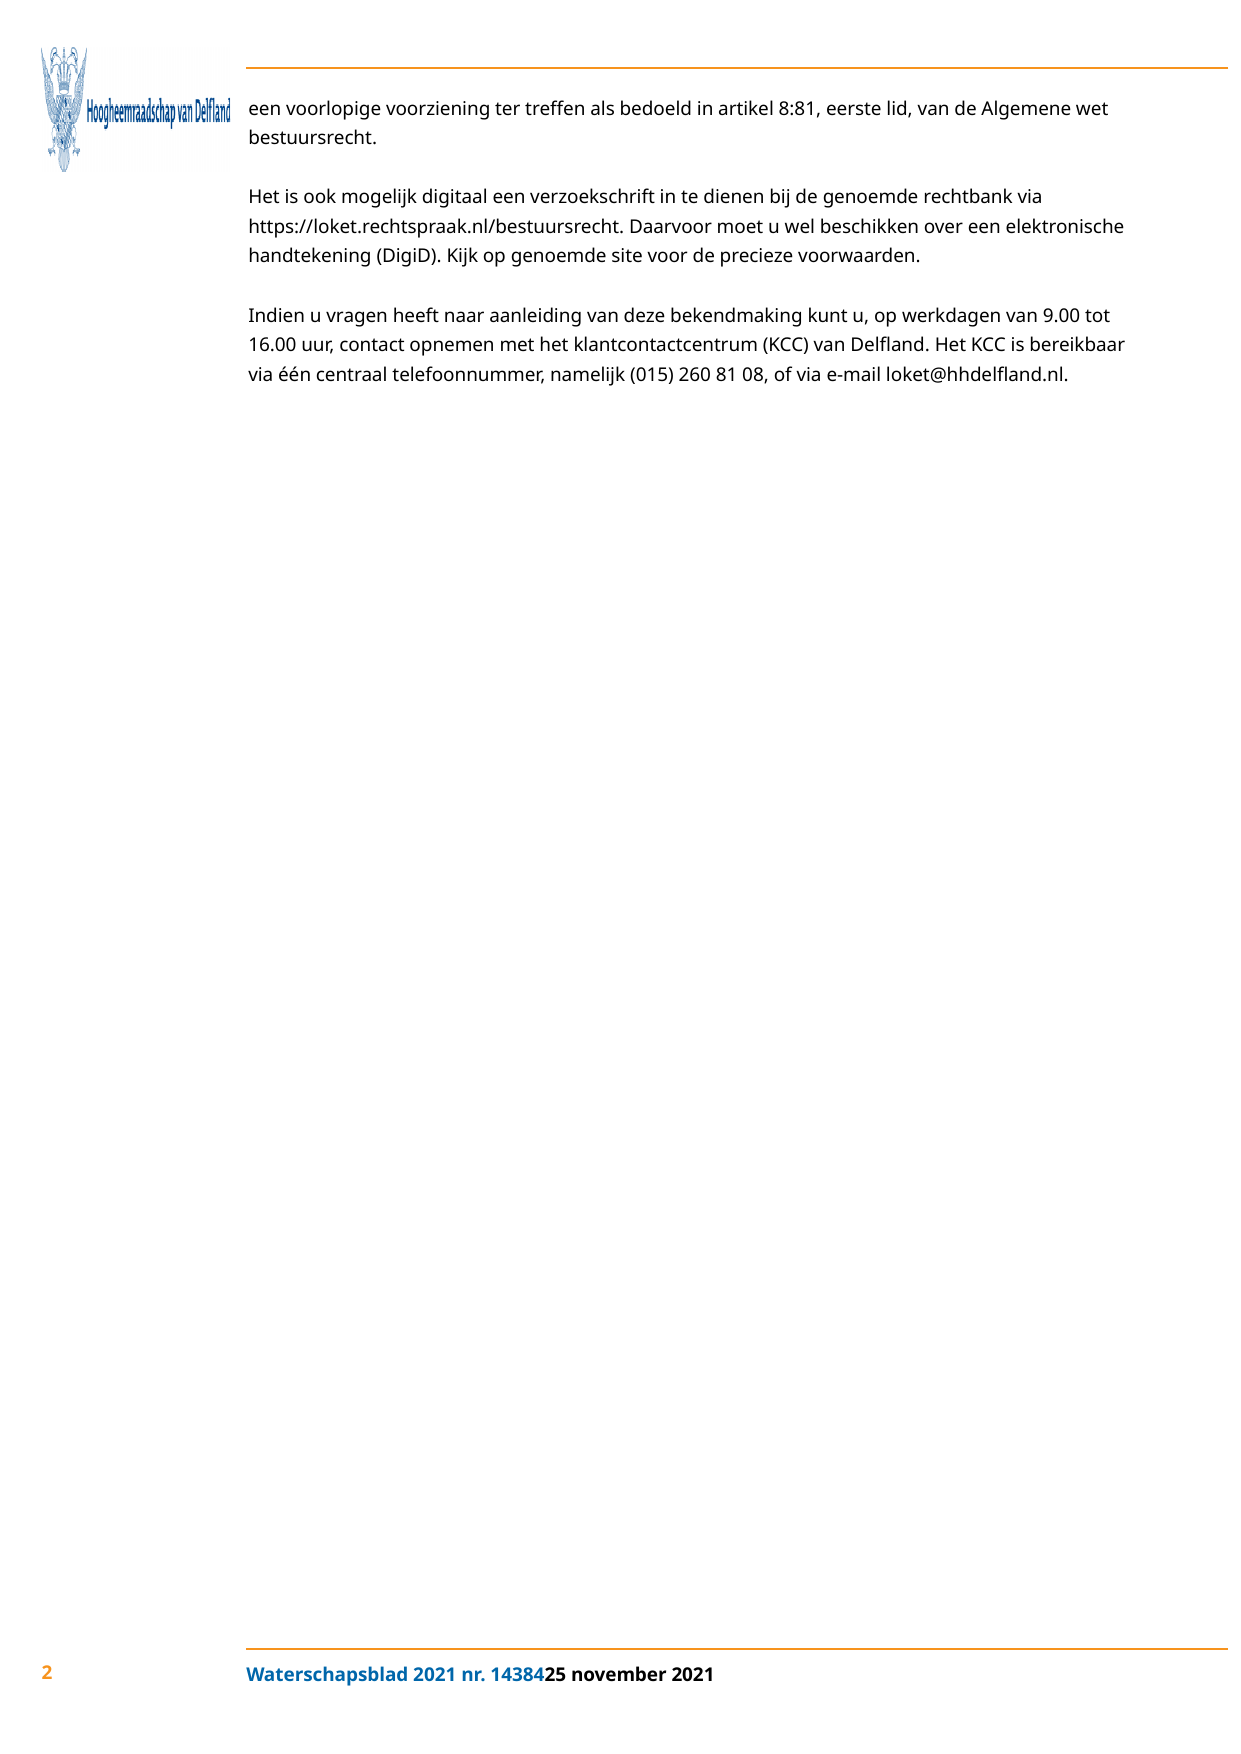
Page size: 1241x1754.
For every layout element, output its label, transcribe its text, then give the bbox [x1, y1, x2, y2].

text Indien u vragen heeft naar aanleiding van deze bekendmaking kunt u, op werkdagen van 9.00 tot 16.00 uur, contact opnemen met het klantcontactcentrum (KCC) van Delfland. Het KCC is bereikbaar via één centraal telefoonnummer, namelijk (015) 260 81 08, of via e-mail loket@hhdelfland.nl. [248, 302, 1152, 387]
text Het is ook mogelijk digitaal een verzoekschrift in te dienen bij de genoemde rechtbank via https://loket.rechtspraak.nl/bestuursrecht. Daarvoor moet u wel beschikken over een elektronische handtekening (DigiD). Kijk op genoemde site voor de precieze voorwaarden. [248, 183, 1152, 268]
text een voorlopige voorziening ter treffen als bedoeld in artikel 8:81, eerste lid, van de Algemene wet bestuursrecht. [248, 95, 1152, 150]
picture [41, 47, 231, 172]
